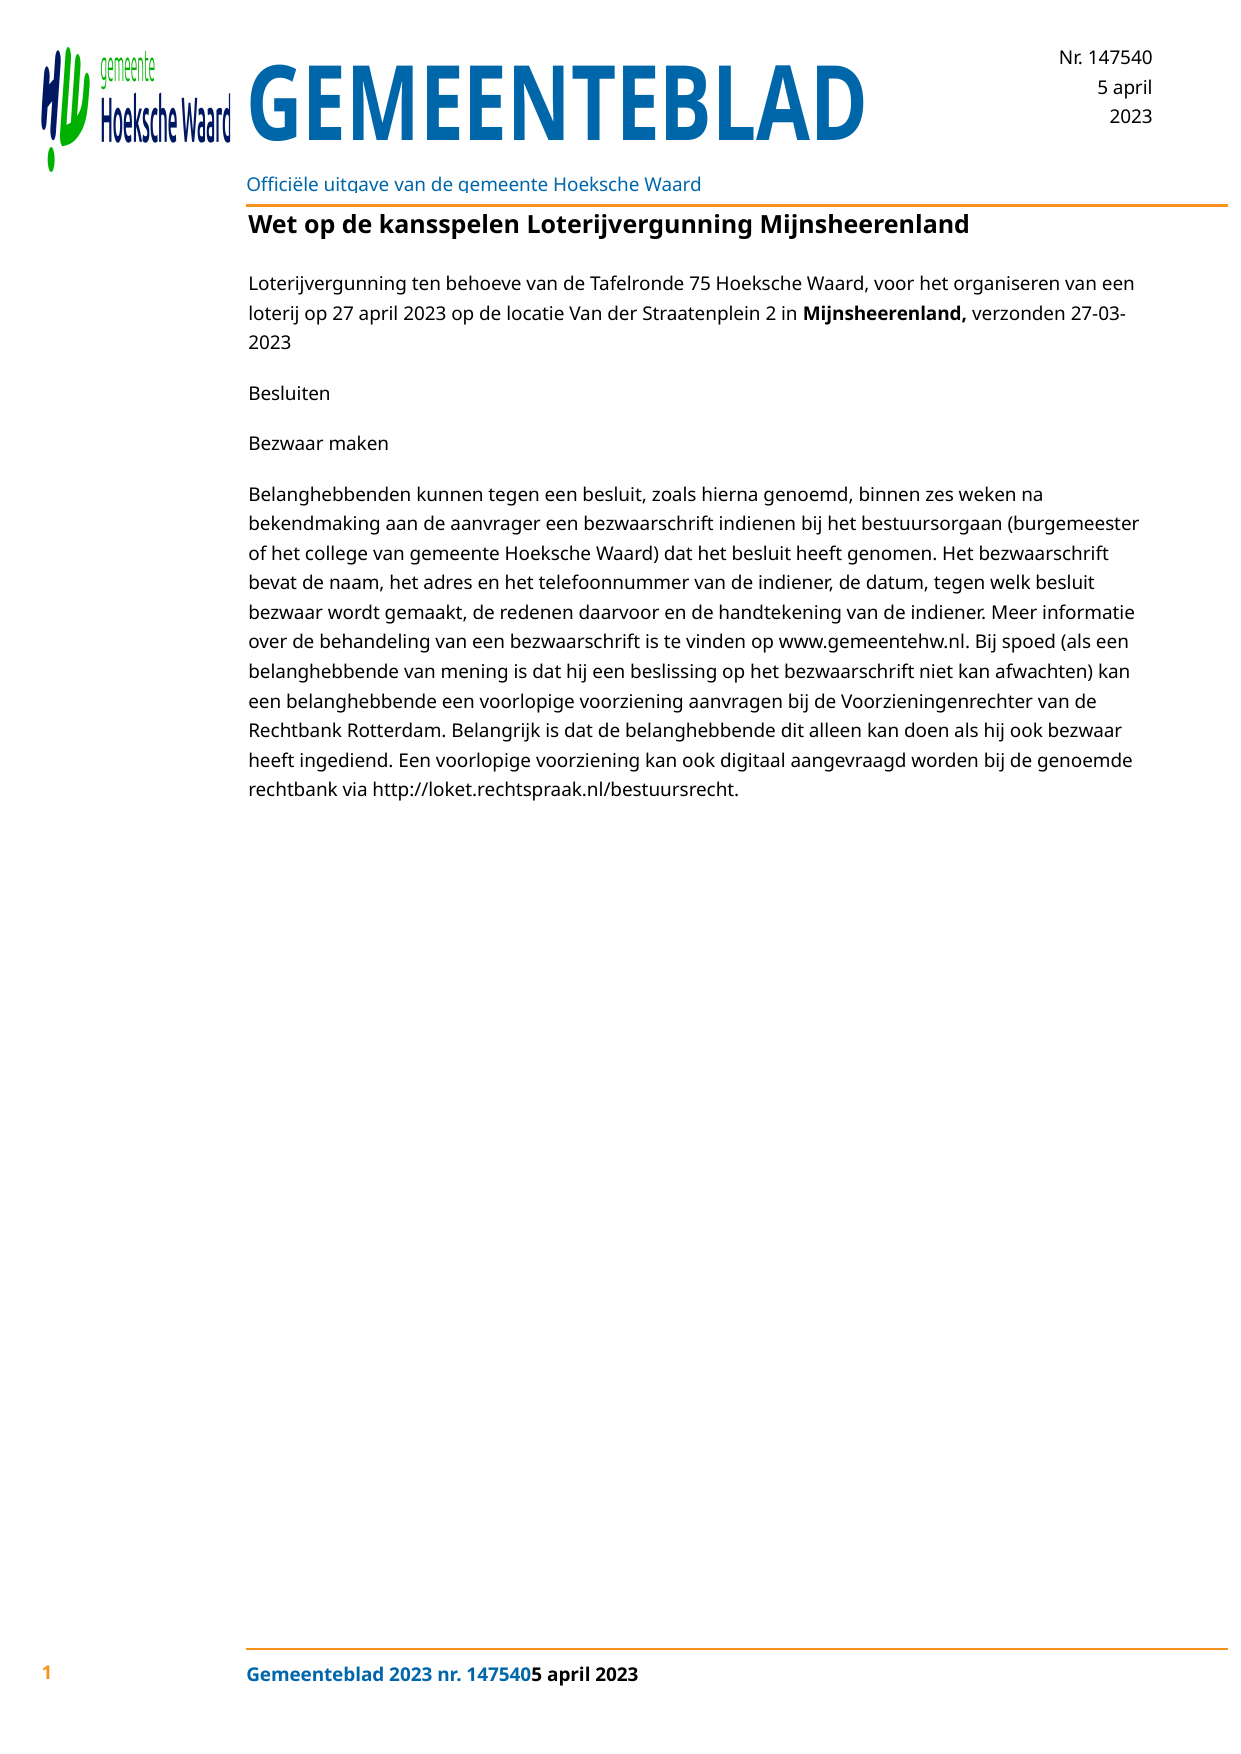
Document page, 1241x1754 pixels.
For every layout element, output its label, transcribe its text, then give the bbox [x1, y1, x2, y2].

text Belanghebbenden kunnen tegen een besluit, zoals hierna genoemd, binnen zes weken na bekendmaking aan de aanvrager een bezwaarschrift indienen bij het bestuursorgaan (burgemeester of het college van gemeente Hoeksche Waard) dat het besluit heeft genomen. Het bezwaarschrift bevat de naam, het adres en het telefoonnummer van de indiener, de datum, tegen welk besluit bezwaar wordt gemaakt, de redenen daarvoor en de handtekening van de indiener. Meer informatie over de behandeling van een bezwaarschrift is te vinden op www.gemeentehw.nl. Bij spoed (als een belanghebbende van mening is dat hij een beslissing op het bezwaarschrift niet kan afwachten) kan een belanghebbende een voorlopige voorziening aanvragen bij de Voorzieningenrechter van de Rechtbank Rotterdam. Belangrijk is dat de belanghebbende dit alleen kan doen als hij ook bezwaar heeft ingediend. Een voorlopige voorziening kan ook digitaal aangevraagd worden bij de genoemde rechtbank via http://loket.rechtspraak.nl/bestuursrecht. [248, 481, 1152, 802]
text Besluiten [248, 380, 1152, 406]
text Bezwaar maken [248, 430, 1152, 456]
text Wet op de kansspelen Loterijvergunning Mijnsheerenland [248, 207, 1152, 241]
picture [41, 47, 231, 172]
text Loterijvergunning ten behoeve van de Tafelronde 75 Hoeksche Waard, voor het organiseren van een loterij op 27 april 2023 op de locatie Van der Straatenplein 2 in Mijnsheerenland, verzonden 27-03-2023 [248, 270, 1152, 355]
